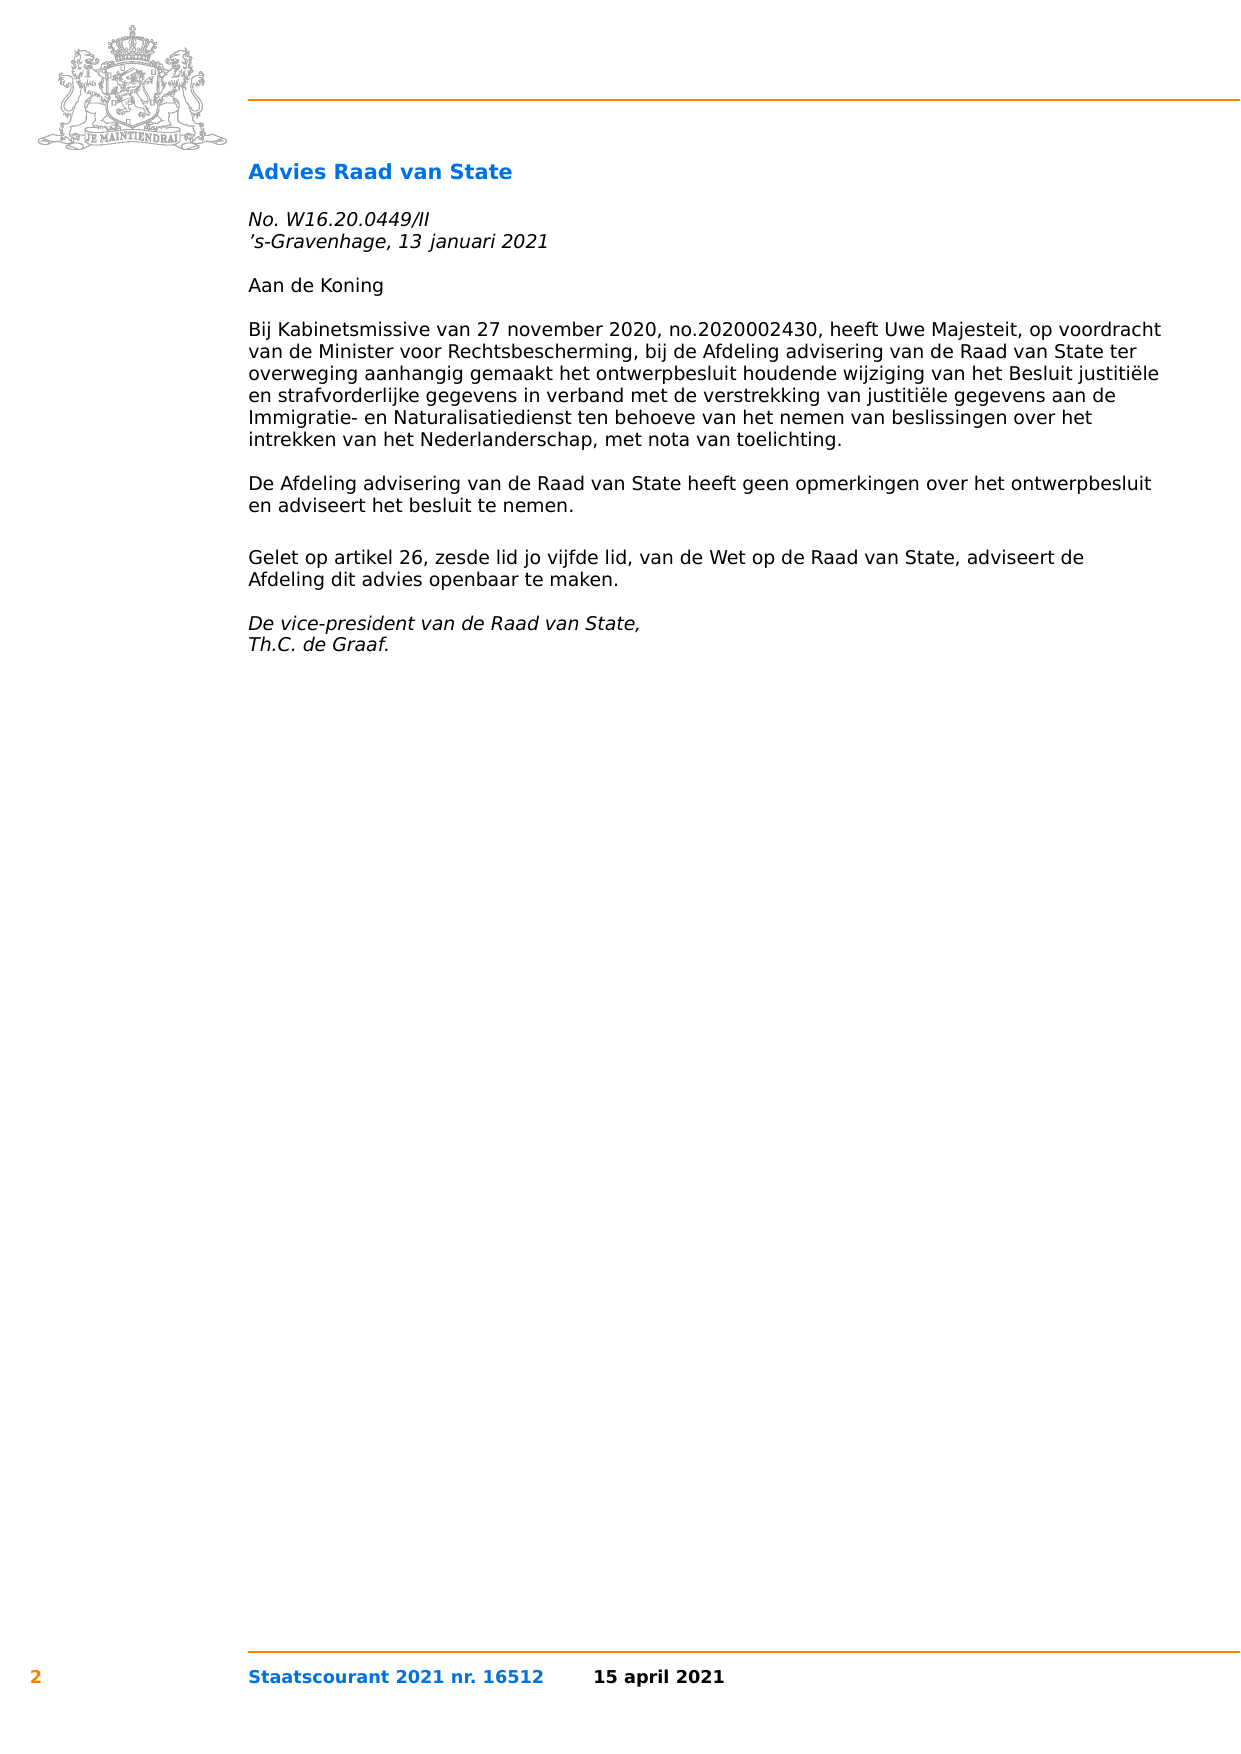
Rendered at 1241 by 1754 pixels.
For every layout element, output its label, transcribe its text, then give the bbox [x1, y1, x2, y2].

text De vice-president van de Raad van State, Th.C. de Graaf. [248, 612, 1163, 656]
text No. W16.20.0449/II [248, 209, 1163, 231]
subtitle Advies Raad van State [248, 160, 1163, 184]
text Bij Kabinetsmissive van 27 november 2020, no.2020002430, heeft Uwe Majesteit, op voordracht van de Minister voor Rechtsbescherming, bij de Afdeling advisering van de Raad van State ter overweging aanhangig gemaakt het ontwerpbesluit houdende wijziging van het Besluit justitiële en strafvorderlijke gegevens in verband met de verstrekking van justitiële gegevens aan de Immigratie- en Naturalisatiedienst ten behoeve van het nemen van beslissingen over het intrekken van het Nederlanderschap, met nota van toelichting. [248, 319, 1163, 451]
text ’s-Gravenhage, 13 januari 2021 [248, 231, 1163, 253]
text De Afdeling advisering van de Raad van State heeft geen opmerkingen over het ontwerpbesluit en adviseert het besluit te nemen. [248, 473, 1163, 517]
text Gelet op artikel 26, zesde lid jo vijfde lid, van de Wet op de Raad van State, adviseert de Afdeling dit advies openbaar te maken. [248, 547, 1163, 591]
picture [38, 25, 227, 150]
text Aan de Koning [248, 275, 1163, 297]
